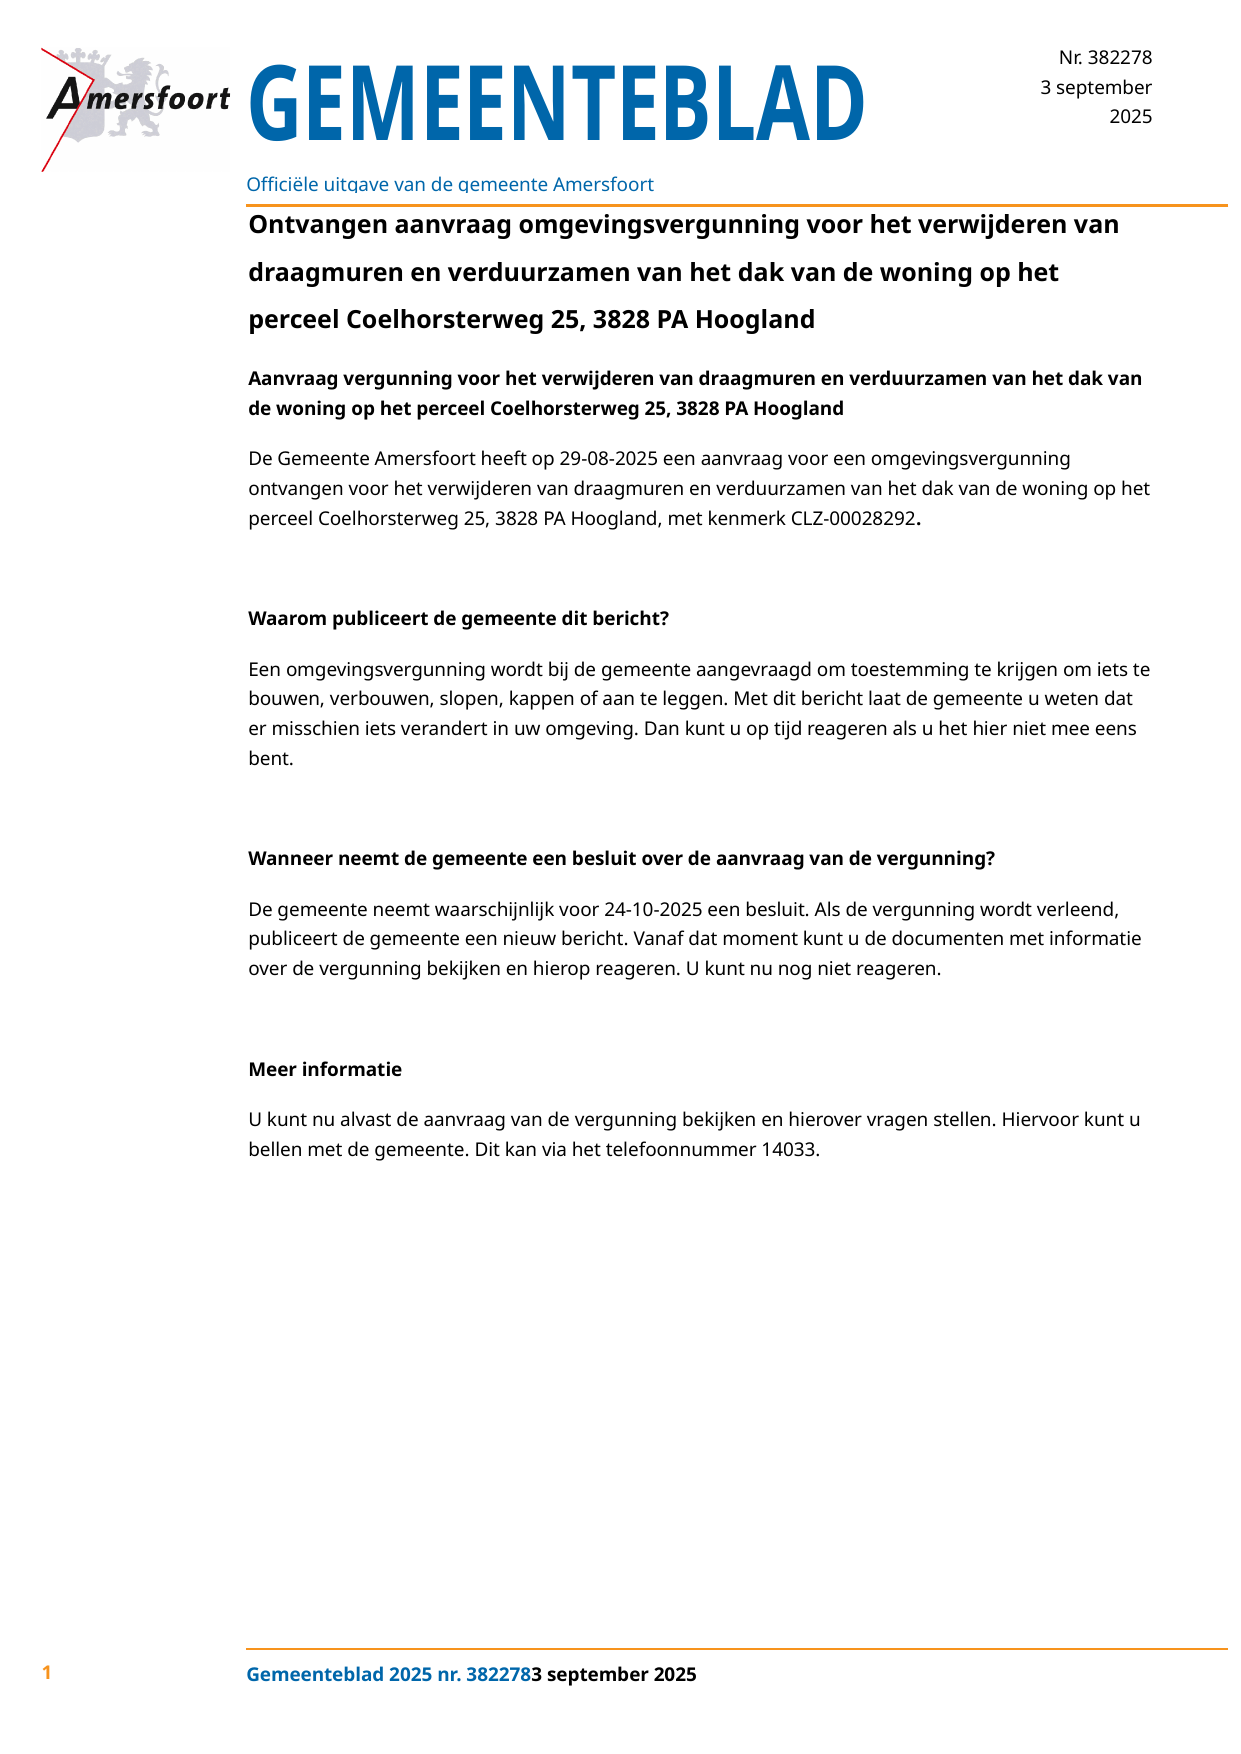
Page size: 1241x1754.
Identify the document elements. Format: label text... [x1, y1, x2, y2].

text Meer informatie [248, 1056, 1152, 1082]
text De gemeente neemt waarschijnlijk voor 24-10-2025 een besluit. Als de vergunning wordt verleend, publiceert de gemeente een nieuw bericht. Vanaf dat moment kunt u de documenten met informatie over de vergunning bekijken en hierop reageren. U kunt nu nog niet reageren. [248, 896, 1152, 981]
text Wanneer neemt de gemeente een besluit over de aanvraag van de vergunning? [248, 846, 1152, 871]
text U kunt nu alvast de aanvraag van de vergunning bekijken en hierover vragen stellen. Hiervoor kunt u bellen met de gemeente. Dit kan via het telefoonnummer 14033. [248, 1106, 1152, 1162]
picture [41, 47, 231, 172]
text De Gemeente Amersfoort heeft op 29-08-2025 een aanvraag voor een omgevingsvergunning ontvangen voor het verwijderen van draagmuren en verduurzamen van het dak van de woning op het perceel Coelhorsterweg 25, 3828 PA Hoogland, met kenmerk CLZ-00028292. [248, 446, 1152, 530]
text Ontvangen aanvraag omgevingsvergunning voor het verwijderen van draagmuren en verduurzamen van het dak van de woning op het perceel Coelhorsterweg 25, 3828 PA Hoogland [248, 207, 1152, 336]
text Waarom publiceert de gemeente dit bericht? [248, 606, 1152, 631]
text Aanvraag vergunning voor het verwijderen van draagmuren en verduurzamen van het dak van de woning op het perceel Coelhorsterweg 25, 3828 PA Hoogland [248, 366, 1152, 421]
text Een omgevingsvergunning wordt bij de gemeente aangevraagd om toestemming te krijgen om iets te bouwen, verbouwen, slopen, kappen of aan te leggen. Met dit bericht laat de gemeente u weten dat er misschien iets verandert in uw omgeving. Dan kunt u op tijd reageren als u het hier niet mee eens bent. [248, 656, 1152, 770]
